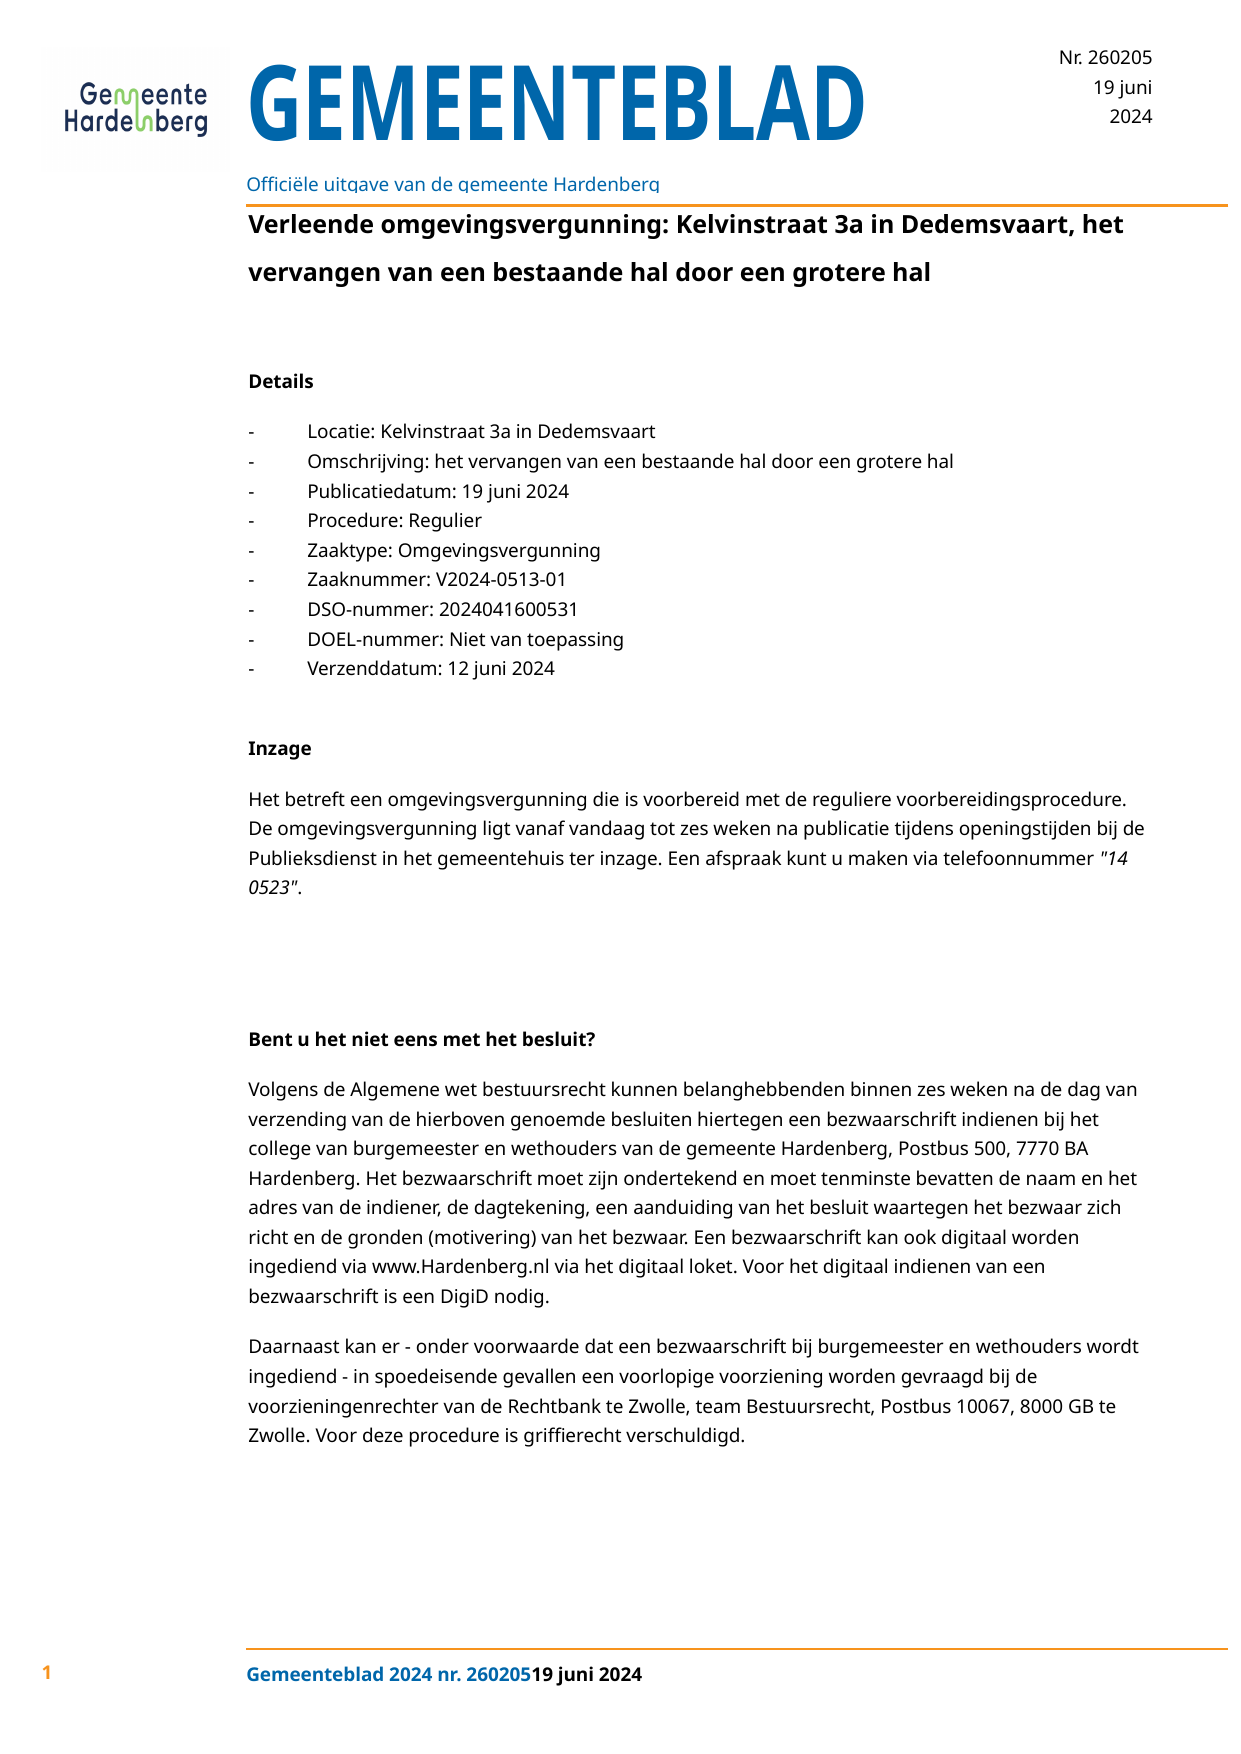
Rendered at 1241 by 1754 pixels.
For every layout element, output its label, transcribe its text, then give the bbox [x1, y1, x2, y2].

text Verleende omgevingsvergunning: Kelvinstraat 3a in Dedemsvaart, het vervangen van een bestaande hal door een grotere hal [248, 207, 1152, 288]
list Omschrijving: het vervangen van een bestaande hal door een grotere hal [248, 448, 1152, 474]
text Inzage [248, 735, 1152, 761]
picture [41, 47, 231, 172]
list Zaaktype: Omgevingsvergunning [248, 537, 1152, 563]
list Verzenddatum: 12 juni 2024 [248, 655, 1152, 681]
list Locatie: Kelvinstraat 3a in Dedemsvaart [248, 419, 1152, 444]
text Daarnaast kan er - onder voorwaarde dat een bezwaarschrift bij burgemeester en wethouders wordt ingediend - in spoedeisende gevallen een voorlopige voorziening worden gevraagd bij de voorzieningenrechter van de Rechtbank te Zwolle, team Bestuursrecht, Postbus 10067, 8000 GB te Zwolle. Voor deze procedure is griffierecht verschuldigd. [248, 1334, 1152, 1448]
text Het betreft een omgevingsvergunning die is voorbereid met de reguliere voorbereidingsprocedure. De omgevingsvergunning ligt vanaf vandaag tot zes weken na publicatie tijdens openingstijden bij de Publieksdienst in het gemeentehuis ter inzage. Een afspraak kunt u maken via telefoonnummer "14 0523". [248, 786, 1152, 900]
text Volgens de Algemene wet bestuursrecht kunnen belanghebbenden binnen zes weken na de dag van verzending van de hierboven genoemde besluiten hiertegen een bezwaarschrift indienen bij het college van burgemeester en wethouders van de gemeente Hardenberg, Postbus 500, 7770 BA Hardenberg. Het bezwaarschrift moet zijn ondertekend en moet tenminste bevatten de naam en het adres van de indiener, de dagtekening, een aanduiding van het besluit waartegen het bezwaar zich richt en de gronden (motivering) van het bezwaar. Een bezwaarschrift kan ook digitaal worden ingediend via www.Hardenberg.nl via het digitaal loket. Voor het digitaal indienen van een bezwaarschrift is een DigiD nodig. [248, 1076, 1152, 1309]
list Publicatiedatum: 19 juni 2024 [248, 478, 1152, 504]
list DSO-nummer: 2024041600531 [248, 596, 1152, 622]
list Procedure: Regulier [248, 507, 1152, 533]
list DOEL-nummer: Niet van toepassing [248, 626, 1152, 652]
list Zaaknummer: V2024-0513-01 [248, 567, 1152, 592]
text Details [248, 368, 1152, 394]
text Bent u het niet eens met het besluit? [248, 1026, 1152, 1052]
